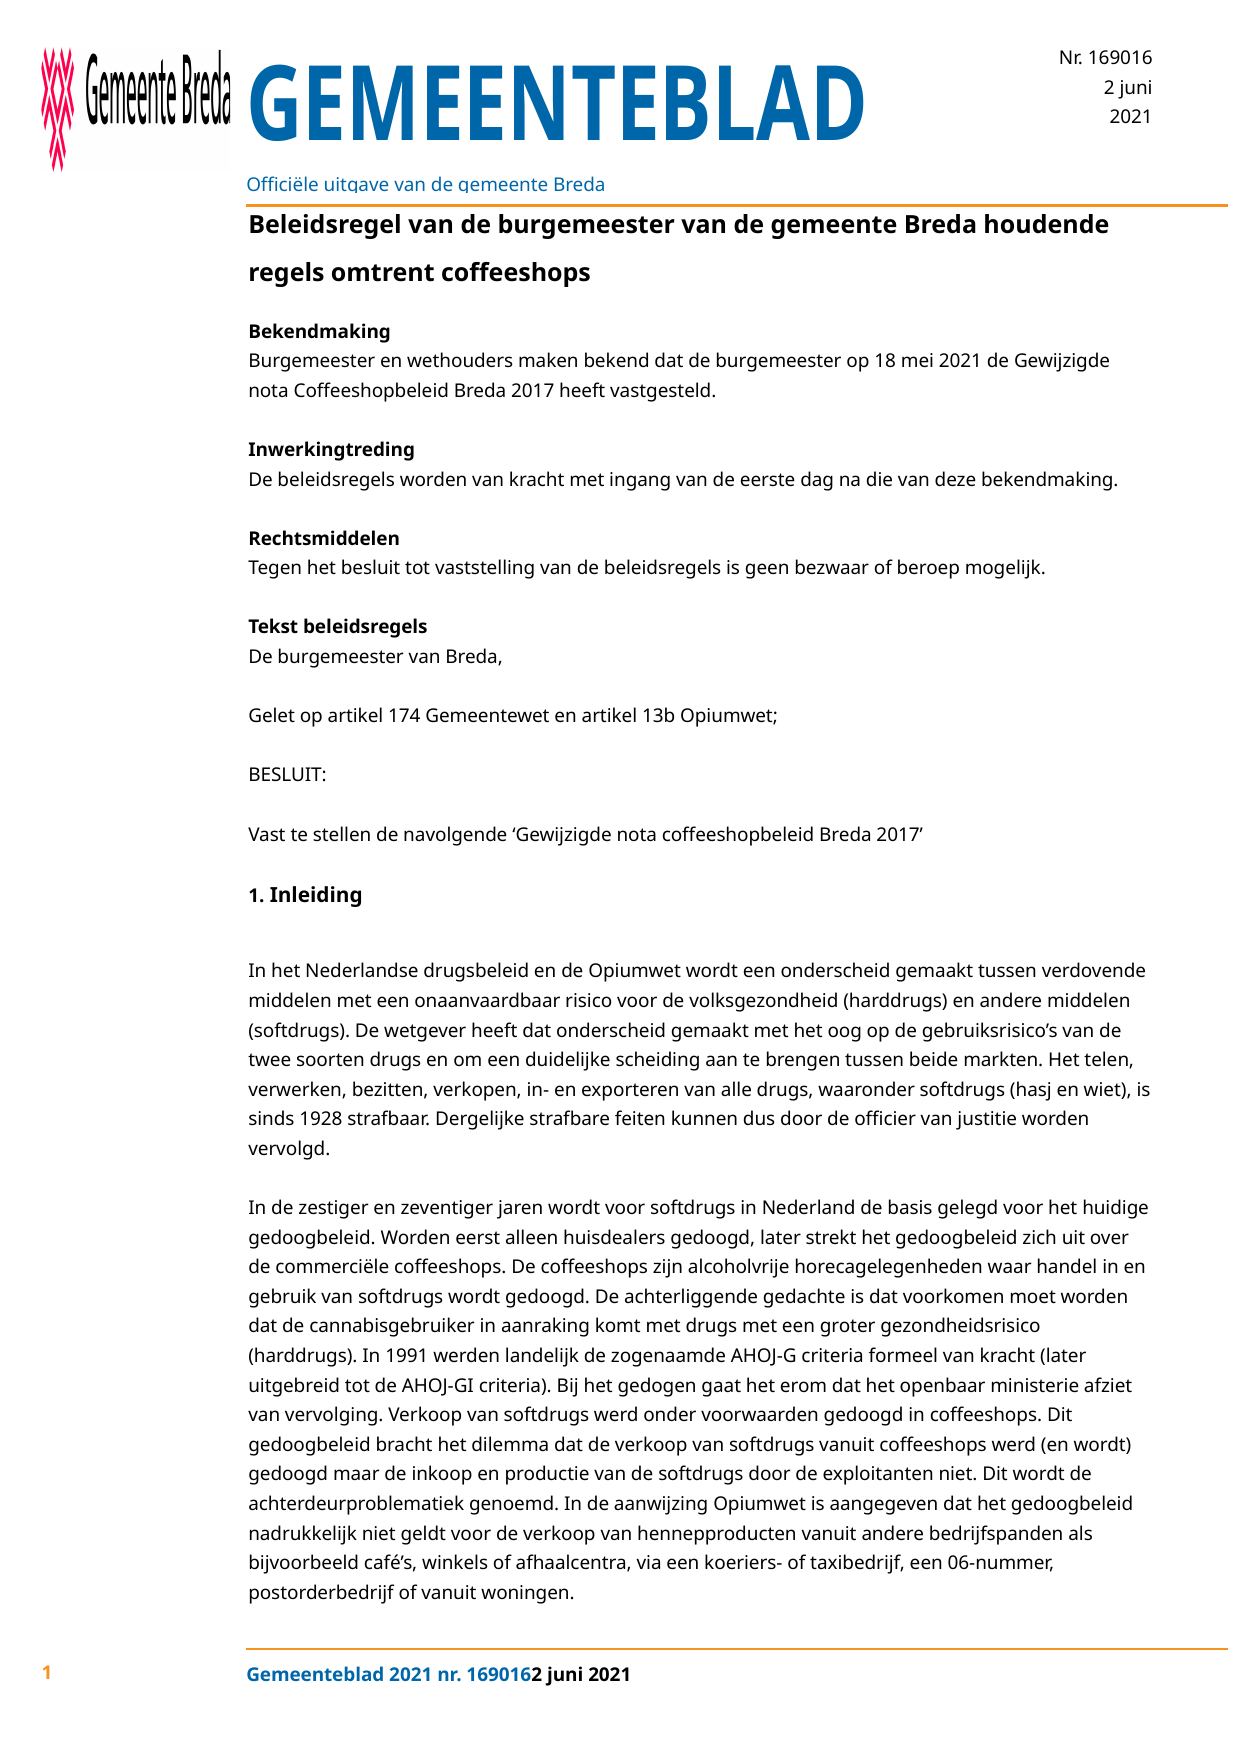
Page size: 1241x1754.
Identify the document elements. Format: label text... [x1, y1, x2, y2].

text In het Nederlandse drugsbeleid en de Opiumwet wordt een onderscheid gemaakt tussen verdovende middelen met een onaanvaardbaar risico voor de volksgezondheid (harddrugs) en andere middelen (softdrugs). De wetgever heeft dat onderscheid gemaakt met het oog op de gebruiksrisico’s van de twee soorten drugs en om een duidelijke scheiding aan te brengen tussen beide markten. Het telen, verwerken, bezitten, verkopen, in- en exporteren van alle drugs, waaronder softdrugs (hasj en wiet), is sinds 1928 strafbaar. Dergelijke strafbare feiten kunnen dus door de officier van justitie worden vervolgd. [248, 958, 1152, 1161]
text 1. Inleiding [248, 880, 1152, 908]
text Vast te stellen de navolgende ‘Gewijzigde nota coffeeshopbeleid Breda 2017’ [248, 821, 1152, 847]
text Tegen het besluit tot vaststelling van de beleidsregels is geen bezwaar of beroep mogelijk. [248, 554, 1152, 580]
text In de zestiger en zeventiger jaren wordt voor softdrugs in Nederland de basis gelegd voor het huidige gedoogbeleid. Worden eerst alleen huisdealers gedoogd, later strekt het gedoogbeleid zich uit over de commerciële coffeeshops. De coffeeshops zijn alcoholvrije horecagelegenheden waar handel in en gebruik van softdrugs wordt gedoogd. De achterliggende gedachte is dat voorkomen moet worden dat de cannabisgebruiker in aanraking komt met drugs met een groter gezondheidsrisico (harddrugs). In 1991 werden landelijk de zogenaamde AHOJ-G criteria formeel van kracht (later uitgebreid tot de AHOJ-GI criteria). Bij het gedogen gaat het erom dat het openbaar ministerie afziet van vervolging. Verkoop van softdrugs werd onder voorwaarden gedoogd in coffeeshops. Dit gedoogbeleid bracht het dilemma dat de verkoop van softdrugs vanuit coffeeshops werd (en wordt) gedoogd maar de inkoop en productie van de softdrugs door de exploitanten niet. Dit wordt de achterdeurproblematiek genoemd. In de aanwijzing Opiumwet is aangegeven dat het gedoogbeleid nadrukkelijk niet geldt voor de verkoop van hennepproducten vanuit andere bedrijfspanden als bijvoorbeeld café’s, winkels of afhaalcentra, via een koeriers- of taxibedrijf, een 06-nummer, postorderbedrijf of vanuit woningen. [248, 1194, 1152, 1605]
text Rechtsmiddelen [248, 525, 1152, 551]
picture [41, 47, 231, 172]
text Beleidsregel van de burgemeester van de gemeente Breda houdende regels omtrent coffeeshops [248, 207, 1152, 288]
text De beleidsregels worden van kracht met ingang van de eerste dag na die van deze bekendmaking. [248, 466, 1152, 492]
text De burgemeester van Breda, [248, 643, 1152, 669]
text Bekendmaking [248, 318, 1152, 344]
text Tekst beleidsregels [248, 614, 1152, 639]
text Gelet op artikel 174 Gemeentewet en artikel 13b Opiumwet; [248, 702, 1152, 728]
text Burgemeester en wethouders maken bekend dat de burgemeester op 18 mei 2021 de Gewijzigde nota Coffeeshopbeleid Breda 2017 heeft vastgesteld. [248, 347, 1152, 403]
text Inwerkingtreding [248, 436, 1152, 462]
text BESLUIT: [248, 762, 1152, 787]
